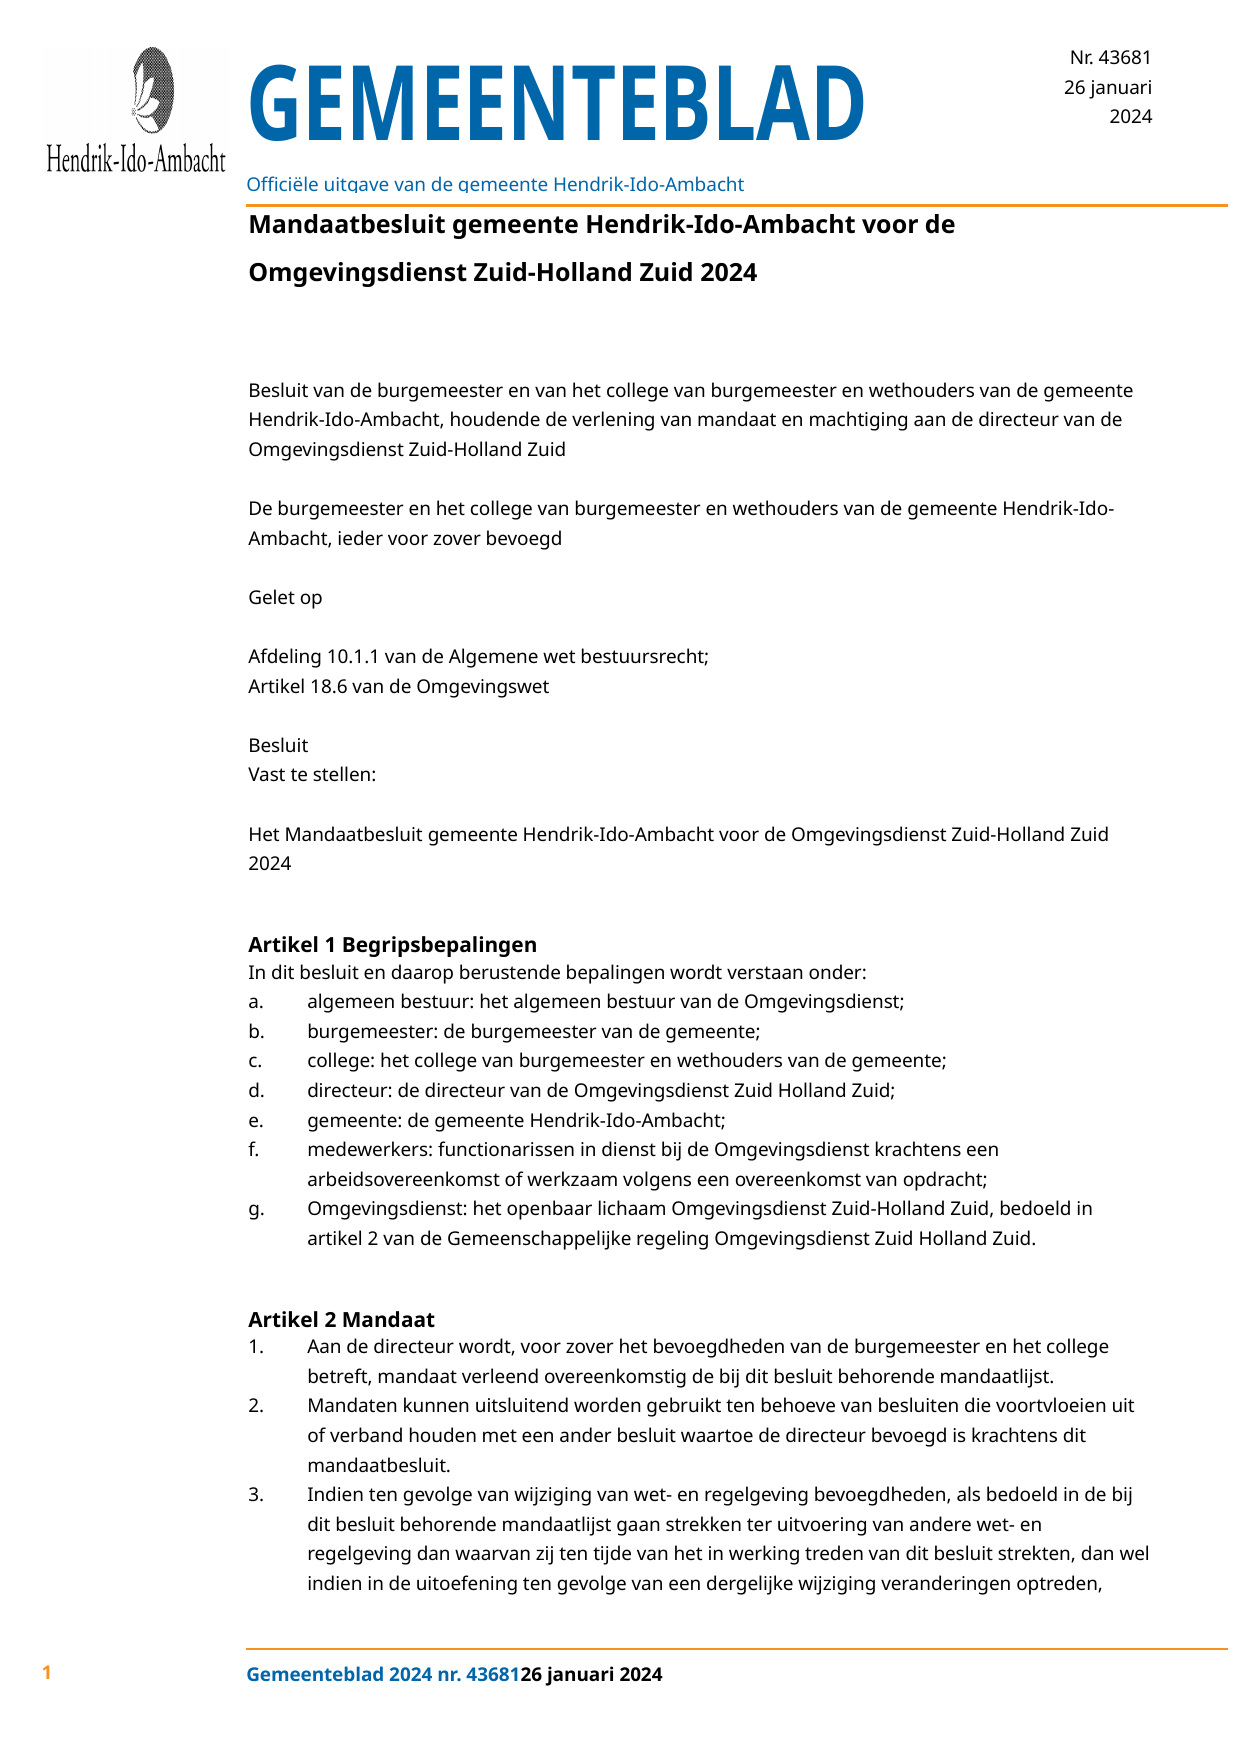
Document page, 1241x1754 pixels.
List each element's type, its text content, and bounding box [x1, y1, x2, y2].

list directeur: de directeur van de Omgevingsdienst Zuid Holland Zuid; [248, 1077, 1152, 1103]
text Besluit [248, 732, 1152, 758]
text Vast te stellen: [248, 762, 1152, 787]
list burgemeester: de burgemeester van de gemeente; [248, 1018, 1152, 1044]
list Omgevingsdienst: het openbaar lichaam Omgevingsdienst Zuid-Holland Zuid, bedoeld in artikel 2 van de Gemeenschappelijke regeling Omgevingsdienst Zuid Holland Zuid. [248, 1196, 1152, 1251]
list gemeente: de gemeente Hendrik-Ido-Ambacht; [248, 1107, 1152, 1132]
text Artikel 1 Begripsbepalingen [248, 930, 1152, 959]
text Artikel 2 Mandaat [248, 1305, 1152, 1333]
text Gelet op [248, 584, 1152, 610]
list Aan de directeur wordt, voor zover het bevoegdheden van de burgemeester en het college betreft, mandaat verleend overeenkomstig de bij dit besluit behorende mandaatlijst. [248, 1333, 1152, 1389]
picture [41, 47, 231, 172]
text Besluit van de burgemeester en van het college van burgemeester en wethouders van de gemeente Hendrik-Ido-Ambacht, houdende de verlening van mandaat en machtiging aan de directeur van de Omgevingsdienst Zuid-Holland Zuid [248, 377, 1152, 462]
text Mandaatbesluit gemeente Hendrik-Ido-Ambacht voor de Omgevingsdienst Zuid-Holland Zuid 2024 [248, 207, 1152, 288]
text Afdeling 10.1.1 van de Algemene wet bestuursrecht; [248, 643, 1152, 669]
list college: het college van burgemeester en wethouders van de gemeente; [248, 1048, 1152, 1073]
text Het Mandaatbesluit gemeente Hendrik-Ido-Ambacht voor de Omgevingsdienst Zuid-Holland Zuid 2024 [248, 821, 1152, 876]
list Indien ten gevolge van wijziging van wet- en regelgeving bevoegdheden, als bedoeld in de bij dit besluit behorende mandaatlijst gaan strekken ter uitvoering van andere wet- en regelgeving dan waarvan zij ten tijde van het in werking treden van dit besluit strekten, dan wel indien in de uitoefening ten gevolge van een dergelijke wijziging veranderingen optreden, [248, 1481, 1152, 1596]
text In dit besluit en daarop berustende bepalingen wordt verstaan onder: [248, 959, 1152, 984]
text Artikel 18.6 van de Omgevingswet [248, 673, 1152, 699]
text De burgemeester en het college van burgemeester en wethouders van de gemeente Hendrik-Ido-Ambacht, ieder voor zover bevoegd [248, 495, 1152, 551]
list medewerkers: functionarissen in dienst bij de Omgevingsdienst krachtens een arbeidsovereenkomst of werkzaam volgens een overeenkomst van opdracht; [248, 1136, 1152, 1192]
list algemeen bestuur: het algemeen bestuur van de Omgevingsdienst; [248, 988, 1152, 1014]
list Mandaten kunnen uitsluitend worden gebruikt ten behoeve van besluiten die voortvloeien uit of verband houden met een ander besluit waartoe de directeur bevoegd is krachtens dit mandaatbesluit. [248, 1393, 1152, 1478]
